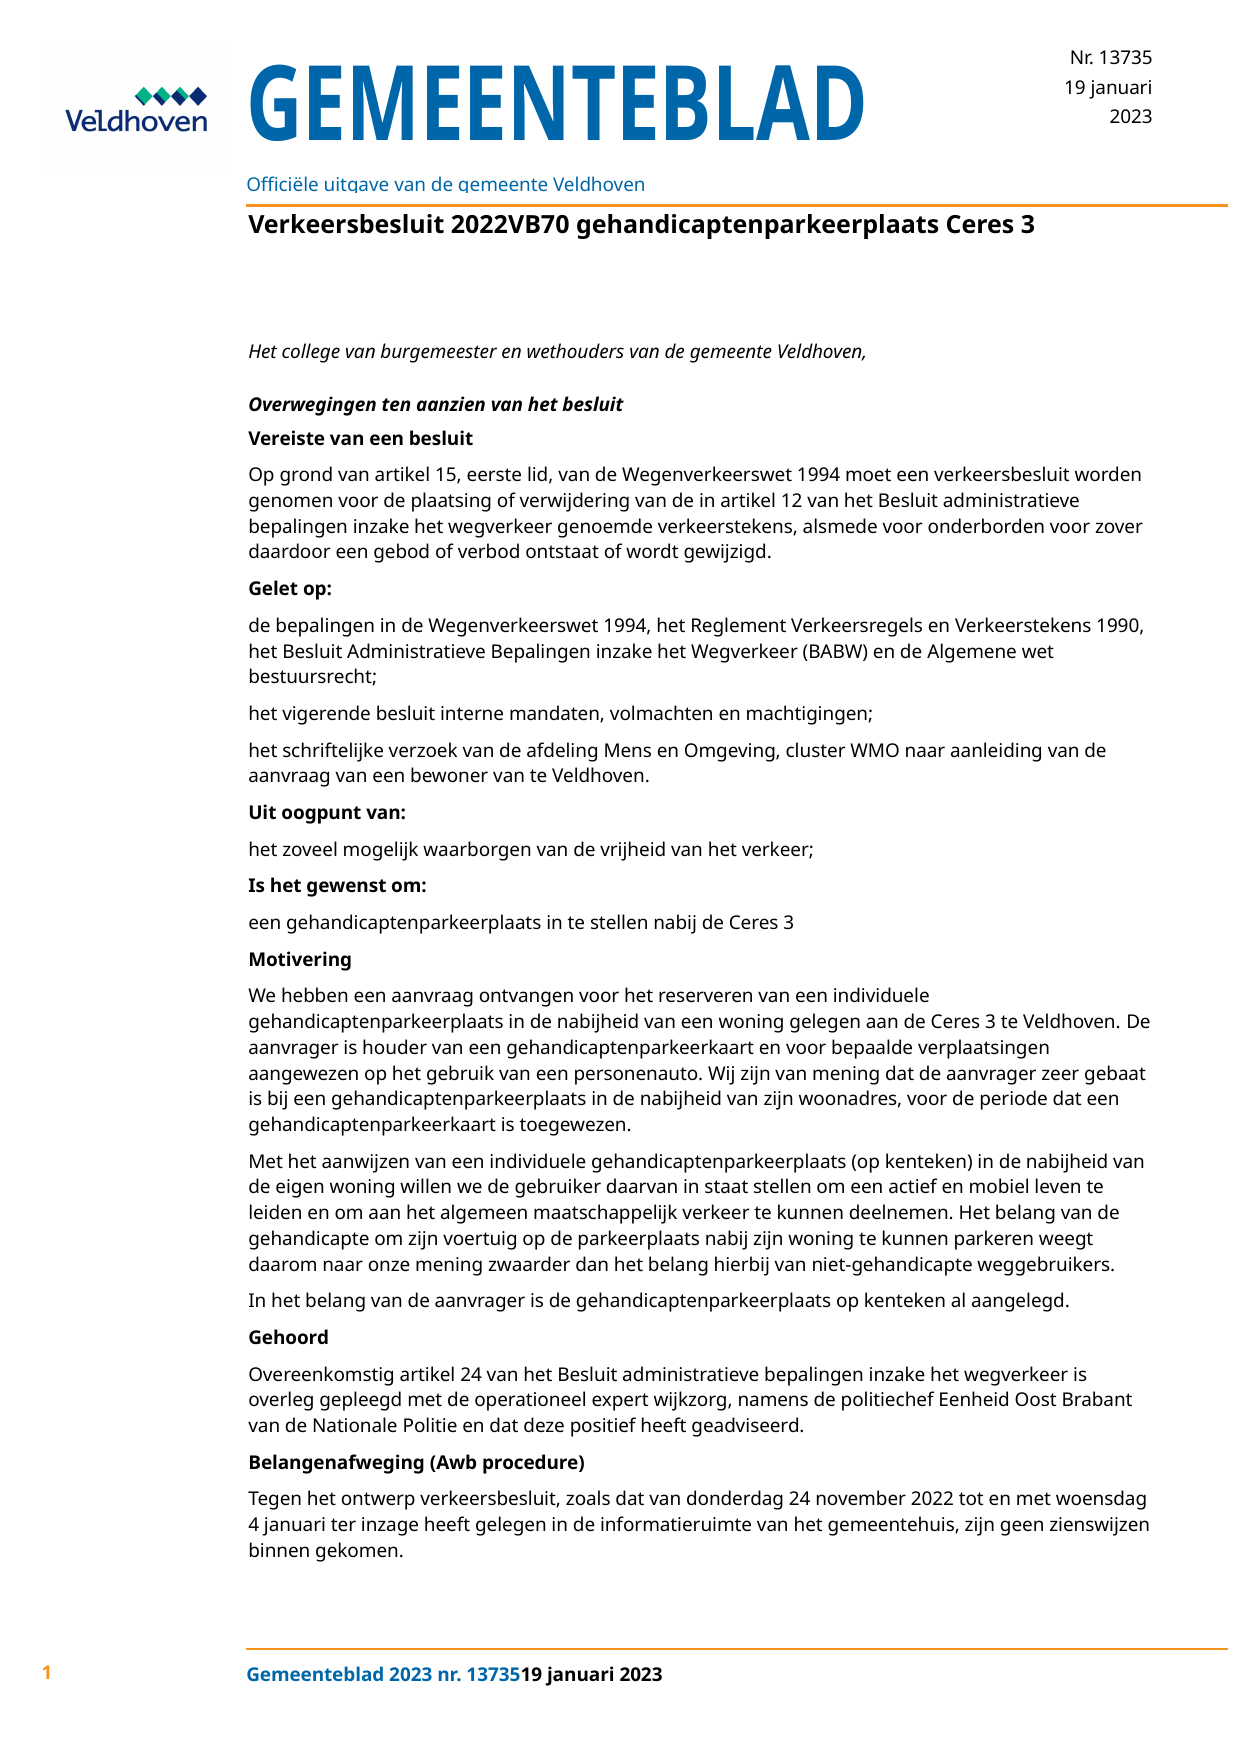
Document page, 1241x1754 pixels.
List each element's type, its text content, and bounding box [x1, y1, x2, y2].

text Gehoord [248, 1324, 1152, 1350]
text Op grond van artikel 15, eerste lid, van de Wegenverkeerswet 1994 moet een verkeersbesluit worden genomen voor de plaatsing of verwijdering van de in artikel 12 van het Besluit administratieve bepalingen inzake het wegverkeer genoemde verkeerstekens, alsmede voor onderborden voor zover daardoor een gebod of verbod ontstaat of wordt gewijzigd. [248, 462, 1152, 564]
text Overeenkomstig artikel 24 van het Besluit administratieve bepalingen inzake het wegverkeer is overleg gepleegd met de operationeel expert wijkzorg, namens de politiechef Eenheid Oost Brabant van de Nationale Politie en dat deze positief heeft geadviseerd. [248, 1361, 1152, 1438]
text het vigerende besluit interne mandaten, volmachten en machtigingen; [248, 700, 1152, 726]
text de bepalingen in de Wegenverkeerswet 1994, het Reglement Verkeersregels en Verkeerstekens 1990, het Besluit Administratieve Bepalingen inzake het Wegverkeer (BABW) en de Algemene wet bestuursrecht; [248, 612, 1152, 689]
text een gehandicaptenparkeerplaats in te stellen nabij de Ceres 3 [248, 909, 1152, 935]
text Gelet op: [248, 575, 1152, 601]
text Vereiste van een besluit [248, 425, 1152, 451]
text Uit oogpunt van: [248, 799, 1152, 825]
text het zoveel mogelijk waarborgen van de vrijheid van het verkeer; [248, 836, 1152, 862]
text Belangenafweging (Awb procedure) [248, 1449, 1152, 1475]
text Is het gewenst om: [248, 873, 1152, 898]
text Motivering [248, 946, 1152, 972]
text Het college van burgemeester en wethouders van de gemeente Veldhoven, [248, 338, 1152, 364]
text We hebben een aanvraag ontvangen voor het reserveren van een individuele gehandicaptenparkeerplaats in de nabijheid van een woning gelegen aan de Ceres 3 te Veldhoven. De aanvrager is houder van een gehandicaptenparkeerkaart en voor bepaalde verplaatsingen aangewezen op het gebruik van een personenauto. Wij zijn van mening dat de aanvrager zeer gebaat is bij een gehandicaptenparkeerplaats in de nabijheid van zijn woonadres, voor de periode dat een gehandicaptenparkeerkaart is toegewezen. [248, 983, 1152, 1137]
text Verkeersbesluit 2022VB70 gehandicaptenparkeerplaats Ceres 3 [248, 207, 1152, 241]
text het schriftelijke verzoek van de afdeling Mens en Omgeving, cluster WMO naar aanleiding van de aanvraag van een bewoner van te Veldhoven. [248, 737, 1152, 788]
text In het belang van de aanvrager is de gehandicaptenparkeerplaats op kenteken al aangelegd. [248, 1287, 1152, 1313]
text Met het aanwijzen van een individuele gehandicaptenparkeerplaats (op kenteken) in de nabijheid van de eigen woning willen we de gebruiker daarvan in staat stellen om een actief en mobiel leven te leiden en om aan het algemeen maatschappelijk verkeer te kunnen deelnemen. Het belang van de gehandicapte om zijn voertuig op de parkeerplaats nabij zijn woning te kunnen parkeren weegt daarom naar onze mening zwaarder dan het belang hierbij van niet-gehandicapte weggebruikers. [248, 1148, 1152, 1277]
text Overwegingen ten aanzien van het besluit [248, 391, 1152, 417]
text Tegen het ontwerp verkeersbesluit, zoals dat van donderdag 24 november 2022 tot en met woensdag 4 januari ter inzage heeft gelegen in de informatieruimte van het gemeentehuis, zijn geen zienswijzen binnen gekomen. [248, 1486, 1152, 1563]
picture [41, 47, 231, 172]
